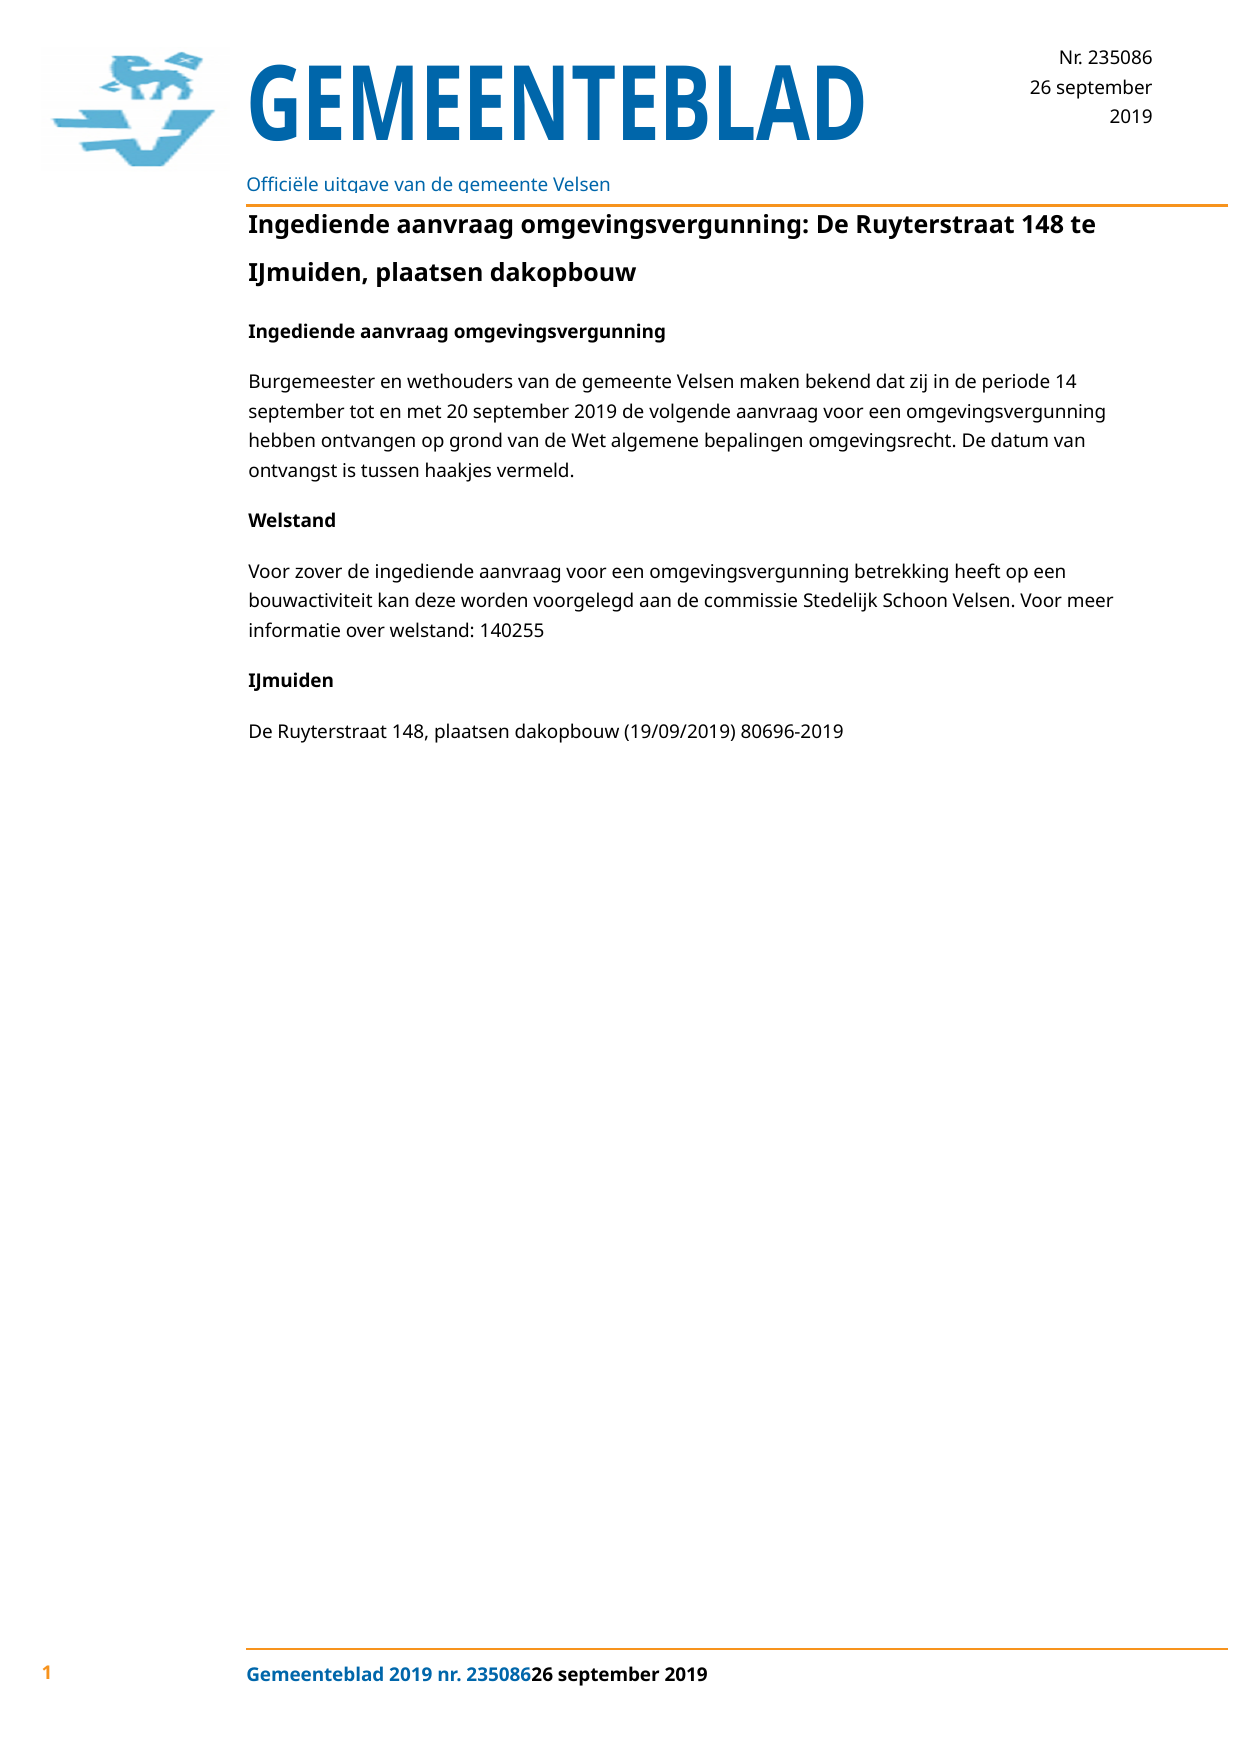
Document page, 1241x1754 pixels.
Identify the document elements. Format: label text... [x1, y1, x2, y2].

text Ingediende aanvraag omgevingsvergunning [248, 318, 1152, 344]
text Burgemeester en wethouders van de gemeente Velsen maken bekend dat zij in de periode 14 september tot en met 20 september 2019 de volgende aanvraag voor een omgevingsvergunning hebben ontvangen op grond van de Wet algemene bepalingen omgevingsrecht. De datum van ontvangst is tussen haakjes vermeld. [248, 368, 1152, 483]
text Welstand [248, 507, 1152, 533]
text IJmuiden [248, 667, 1152, 693]
text De Ruyterstraat 148, plaatsen dakopbouw (19/09/2019) 80696-2019 [248, 718, 1152, 744]
picture [41, 47, 231, 172]
text Ingediende aanvraag omgevingsvergunning: De Ruyterstraat 148 te IJmuiden, plaatsen dakopbouw [248, 207, 1152, 288]
text Voor zover de ingediende aanvraag voor een omgevingsvergunning betrekking heeft op een bouwactiviteit kan deze worden voorgelegd aan de commissie Stedelijk Schoon Velsen. Voor meer informatie over welstand: 140255 [248, 558, 1152, 643]
